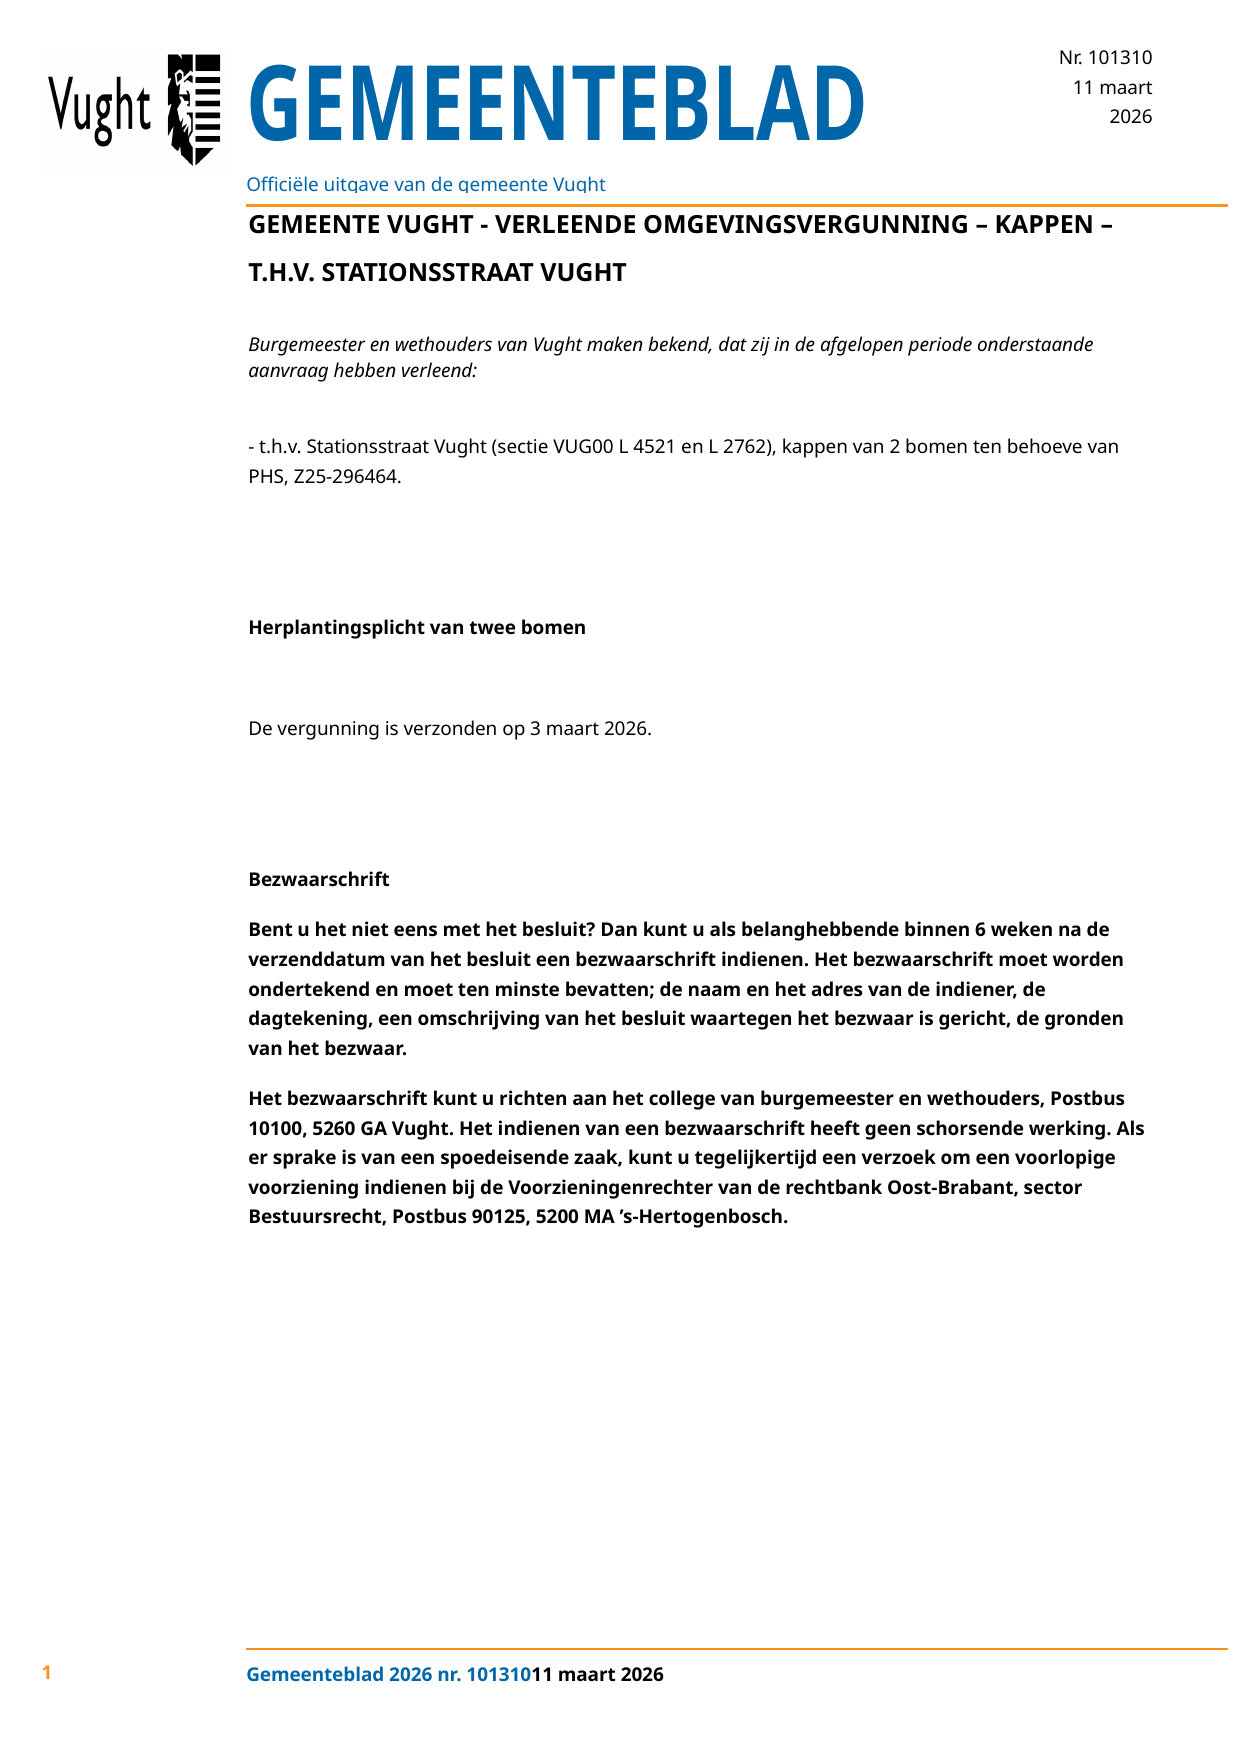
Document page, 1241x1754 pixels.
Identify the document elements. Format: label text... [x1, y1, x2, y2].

text Herplantingsplicht van twee bomen [248, 614, 1152, 640]
text Bent u het niet eens met het besluit? Dan kunt u als belanghebbende binnen 6 weken na de verzenddatum van het besluit een bezwaarschrift indienen. Het bezwaarschrift moet worden ondertekend en moet ten minste bevatten; de naam en het adres van de indiener, de dagtekening, een omschrijving van het besluit waartegen het bezwaar is gericht, de gronden van het bezwaar. [248, 917, 1152, 1061]
text GEMEENTE VUGHT - VERLEENDE OMGEVINGSVERGUNNING – KAPPEN – T.H.V. STATIONSSTRAAT VUGHT [248, 207, 1152, 288]
text - t.h.v. Stationsstraat Vught (sectie VUG00 L 4521 en L 2762), kappen van 2 bomen ten behoeve van PHS, Z25-296464. [248, 433, 1152, 489]
picture [41, 47, 231, 172]
text Burgemeester en wethouders van Vught maken bekend, dat zij in de afgelopen periode onderstaande aanvraag hebben verleend: [248, 331, 1152, 383]
text De vergunning is verzonden op 3 maart 2026. [248, 715, 1152, 741]
text Bezwaarschrift [248, 866, 1152, 892]
text Het bezwaarschrift kunt u richten aan het college van burgemeester en wethouders, Postbus 10100, 5260 GA Vught. Het indienen van een bezwaarschrift heeft geen schorsende werking. Als er sprake is van een spoedeisende zaak, kunt u tegelijkertijd een verzoek om een voorlopige voorziening indienen bij de Voorzieningenrechter van de rechtbank Oost-Brabant, sector Bestuursrecht, Postbus 90125, 5200 MA ’s-Hertogenbosch. [248, 1085, 1152, 1229]
